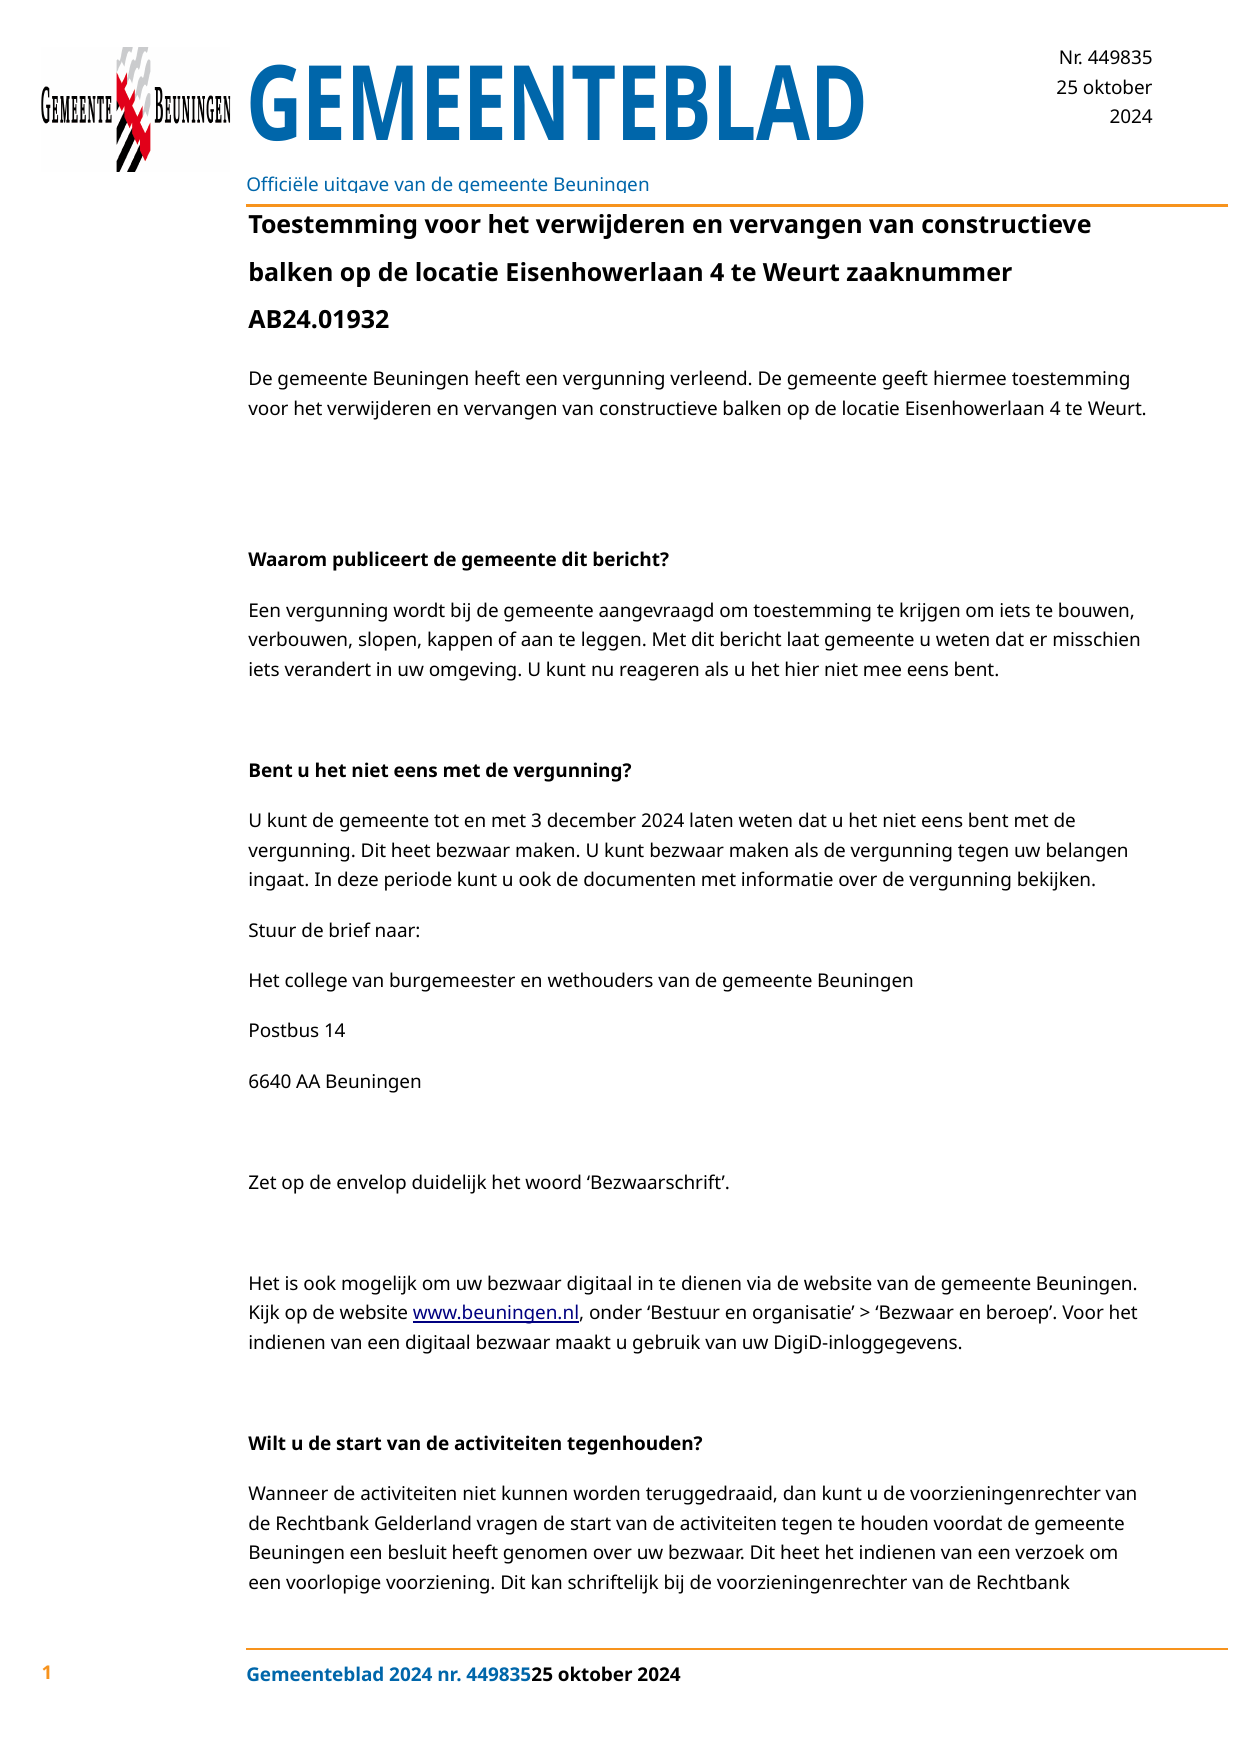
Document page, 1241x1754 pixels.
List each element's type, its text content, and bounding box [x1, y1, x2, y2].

text Het is ook mogelijk om uw bezwaar digitaal in te dienen via de website van de gemeente Beuningen. Kijk op de website www.beuningen.nl, onder ‘Bestuur en organisatie’ > ‘Bezwaar en beroep’. Voor het indienen van een digitaal bezwaar maakt u gebruik van uw DigiD-inloggegevens. [248, 1270, 1152, 1354]
text Zet op de envelop duidelijk het woord ‘Bezwaarschrift’. [248, 1169, 1152, 1194]
text Het college van burgemeester en wethouders van de gemeente Beuningen [248, 967, 1152, 993]
text 6640 AA Beuningen [248, 1068, 1152, 1094]
text Bent u het niet eens met de vergunning? [248, 757, 1152, 782]
text Toestemming voor het verwijderen en vervangen van constructieve balken op de locatie Eisenhowerlaan 4 te Weurt zaaknummer AB24.01932 [248, 207, 1152, 336]
text Postbus 14 [248, 1018, 1152, 1043]
text De gemeente Beuningen heeft een vergunning verleend. De gemeente geeft hiermee toestemming voor het verwijderen en vervangen van constructieve balken op de locatie Eisenhowerlaan 4 te Weurt. [248, 366, 1152, 421]
text Stuur de brief naar: [248, 917, 1152, 942]
text Een vergunning wordt bij de gemeente aangevraagd om toestemming te krijgen om iets te bouwen, verbouwen, slopen, kappen of aan te leggen. Met dit bericht laat gemeente u weten dat er misschien iets verandert in uw omgeving. U kunt nu reageren als u het hier niet mee eens bent. [248, 597, 1152, 682]
picture [41, 47, 231, 172]
text Waarom publiceert de gemeente dit bericht? [248, 546, 1152, 572]
text Wilt u de start van de activiteiten tegenhouden? [248, 1430, 1152, 1455]
text Wanneer de activiteiten niet kunnen worden teruggedraaid, dan kunt u de voorzieningenrechter van de Rechtbank Gelderland vragen de start van de activiteiten tegen te houden voordat de gemeente Beuningen een besluit heeft genomen over uw bezwaar. Dit heet het indienen van een verzoek om een voorlopige voorziening. Dit kan schriftelijk bij de voorzieningenrechter van de Rechtbank [248, 1480, 1152, 1594]
text U kunt de gemeente tot en met 3 december 2024 laten weten dat u het niet eens bent met de vergunning. Dit heet bezwaar maken. U kunt bezwaar maken als de vergunning tegen uw belangen ingaat. In deze periode kunt u ook de documenten met informatie over de vergunning bekijken. [248, 807, 1152, 892]
